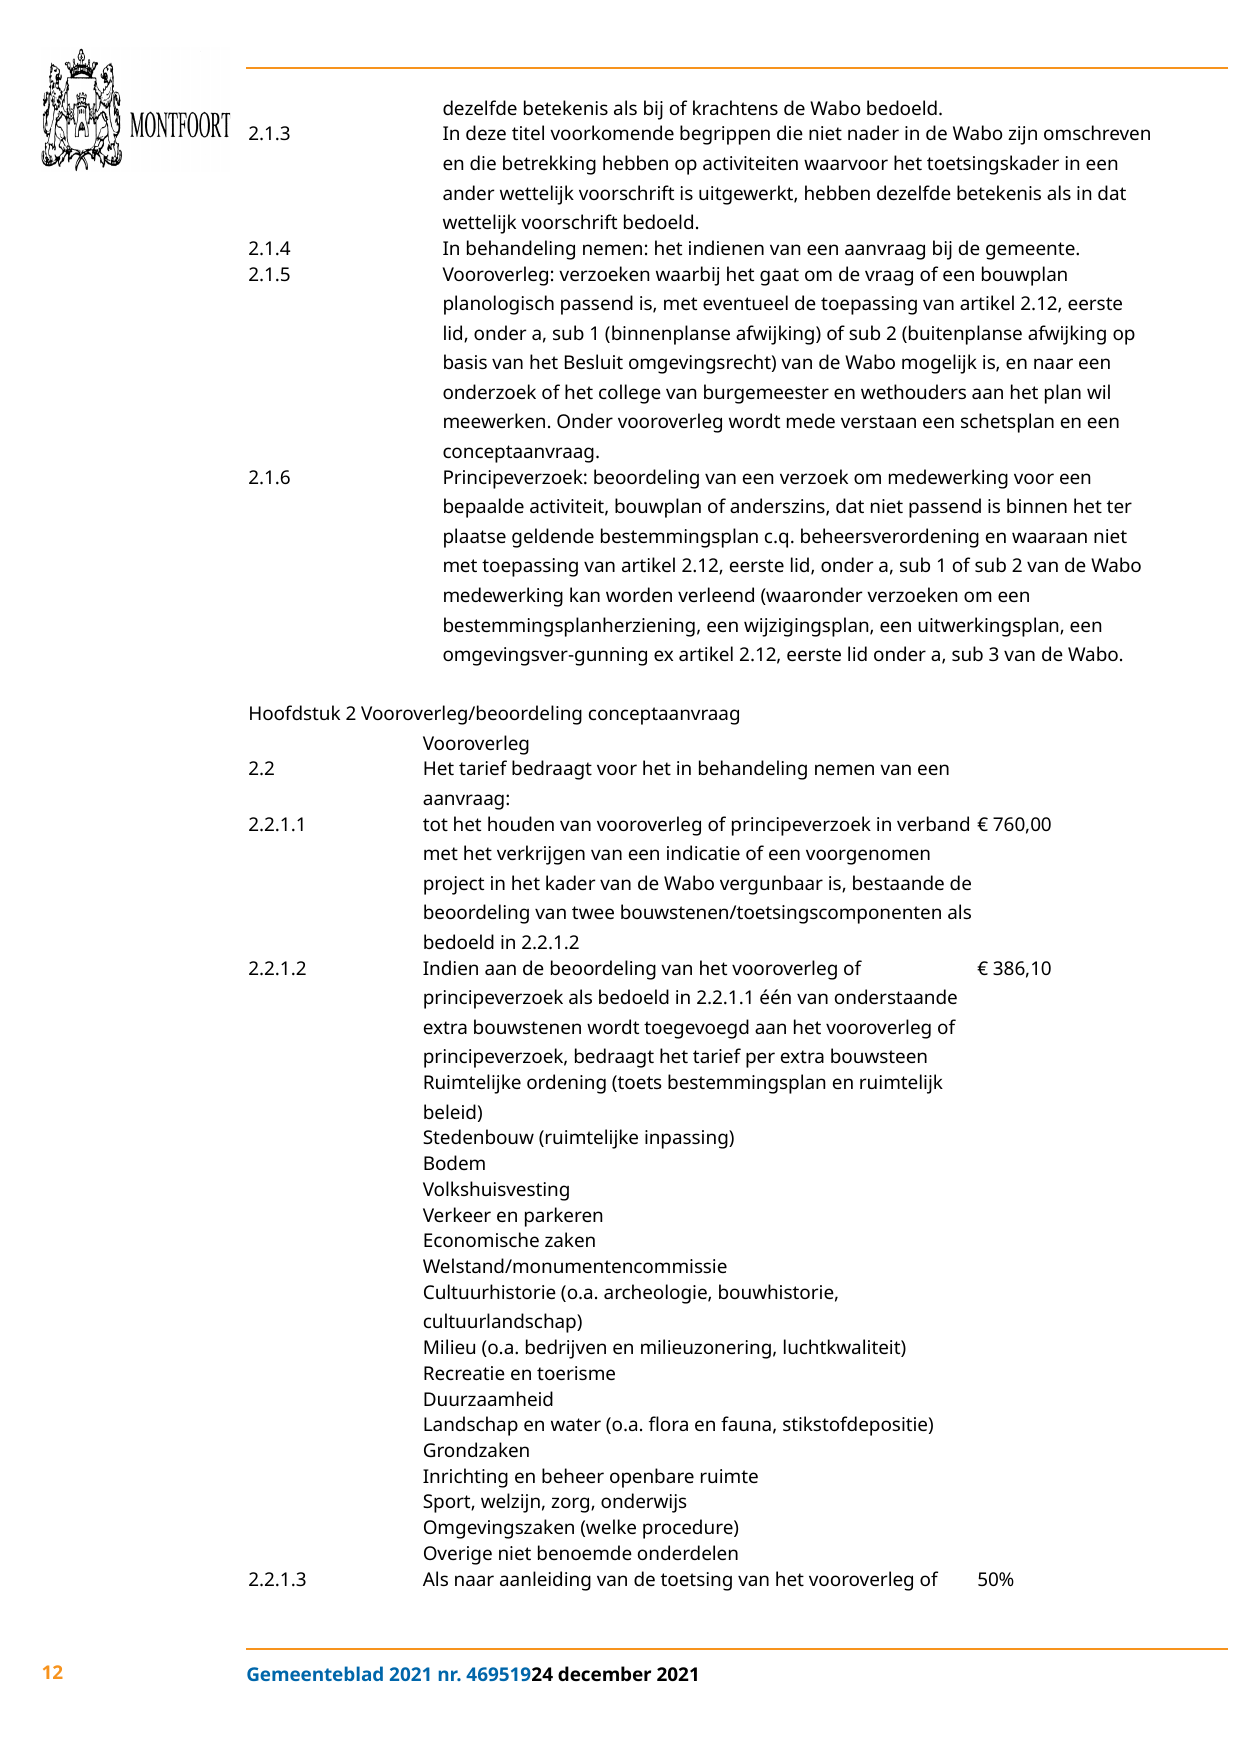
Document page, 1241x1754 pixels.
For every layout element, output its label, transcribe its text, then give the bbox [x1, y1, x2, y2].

table_cell [977, 1411, 1152, 1437]
table_cell € 386,10 [977, 955, 1152, 1069]
table_cell Het tarief bedraagt voor het in behandeling nemen van een aanvraag: [423, 755, 977, 811]
picture [41, 47, 231, 172]
table_cell [977, 1386, 1152, 1411]
table_cell Inrichting en beheer openbare ruimte [423, 1463, 977, 1489]
table_cell Volkshuisvesting [423, 1176, 977, 1202]
table_cell Vooroverleg: verzoeken waarbij het gaat om de vraag of een bouwplan planologisch passend is, met eventueel de toepassing van artikel 2.12, eerste lid, onder a, sub 1 (binnenplanse afwijking) of sub 2 (buitenplanse afwijking op basis van het Besluit omgevingsrecht) van de Wabo mogelijk is, en naar een onderzoek of het college van burgemeester en wethouders aan het plan wil meewerken. Onder vooroverleg wordt mede verstaan een schetsplan en een conceptaanvraag. [442, 261, 1152, 464]
table_cell [248, 1360, 423, 1386]
table_cell [248, 1514, 423, 1540]
table_cell Bodem [423, 1150, 977, 1176]
table_cell [977, 1463, 1152, 1489]
table_cell 2.1.6 [248, 464, 442, 667]
table_cell dezelfde betekenis als bij of krachtens de Wabo bedoeld. [442, 95, 1152, 121]
table_cell tot het houden van vooroverleg of principeverzoek in verband met het verkrijgen van een indicatie of een voorgenomen project in het kader van de Wabo vergunbaar is, bestaande de beoordeling van twee bouwstenen/toetsingscomponenten als bedoeld in 2.2.1.2 [423, 811, 977, 955]
table_cell 2.2.1.3 [248, 1566, 423, 1592]
table_cell [248, 1202, 423, 1227]
table_cell [977, 1540, 1152, 1566]
table_cell 50% [977, 1566, 1152, 1592]
table_cell Sport, welzijn, zorg, onderwijs [423, 1489, 977, 1514]
table_cell [248, 1125, 423, 1150]
table_cell Landschap en water (o.a. flora en fauna, stikstofdepositie) [423, 1411, 977, 1437]
table_cell [977, 1176, 1152, 1202]
table_cell [248, 1411, 423, 1437]
table_cell Principeverzoek: beoordeling van een verzoek om medewerking voor een bepaalde activiteit, bouwplan of anderszins, dat niet passend is binnen het ter plaatse geldende bestemmingsplan c.q. beheersverordening en waaraan niet met toepassing van artikel 2.12, eerste lid, onder a, sub 1 of sub 2 van de Wabo medewerking kan worden verleend (waaronder verzoeken om een bestemmingsplanherziening, een wijzigingsplan, een uitwerkingsplan, een omgevingsver-gunning ex artikel 2.12, eerste lid onder a, sub 3 van de Wabo. [442, 464, 1152, 667]
table_cell [248, 95, 442, 121]
table_cell [248, 1463, 423, 1489]
table_cell [248, 1069, 423, 1124]
table_cell [248, 1279, 423, 1334]
table_cell [977, 755, 1152, 811]
table_cell [977, 1279, 1152, 1334]
table_header [248, 730, 423, 755]
table_cell [248, 1334, 423, 1360]
table_cell Grondzaken [423, 1437, 977, 1463]
table_cell 2.1.3 [248, 121, 442, 235]
table_cell [248, 1386, 423, 1411]
table_cell 2.1.5 [248, 261, 442, 464]
table_cell 2.2.1.1 [248, 811, 423, 955]
table_cell Milieu (o.a. bedrijven en milieuzonering, luchtkwaliteit) [423, 1334, 977, 1360]
table_cell Cultuurhistorie (o.a. archeologie, bouwhistorie, cultuurlandschap) [423, 1279, 977, 1334]
table_cell Welstand/monumentencommissie [423, 1253, 977, 1279]
table_cell [977, 1437, 1152, 1463]
table_cell 2.2 [248, 755, 423, 811]
table_cell Duurzaamheid [423, 1386, 977, 1411]
table_cell [248, 1150, 423, 1176]
table_cell [248, 1176, 423, 1202]
table_cell [977, 1150, 1152, 1176]
table_cell [977, 1334, 1152, 1360]
table_cell Verkeer en parkeren [423, 1202, 977, 1227]
table_cell Recreatie en toerisme [423, 1360, 977, 1386]
table_cell [248, 1489, 423, 1514]
table_cell [248, 1437, 423, 1463]
table_cell Als naar aanleiding van de toetsing van het vooroverleg of [423, 1566, 977, 1592]
table_cell 2.2.1.2 [248, 955, 423, 1069]
table_cell [977, 1489, 1152, 1514]
text Hoofdstuk 2 Vooroverleg/beoordeling conceptaanvraag [248, 700, 1152, 726]
table_cell In deze titel voorkomende begrippen die niet nader in de Wabo zijn omschreven en die betrekking hebben op activiteiten waarvoor het toetsingskader in een ander wettelijk voorschrift is uitgewerkt, hebben dezelfde betekenis als in dat wettelijk voorschrift bedoeld. [442, 121, 1152, 235]
table_cell [977, 1202, 1152, 1227]
table_cell [977, 1069, 1152, 1124]
table_cell Stedenbouw (ruimtelijke inpassing) [423, 1125, 977, 1150]
table_cell [248, 1228, 423, 1253]
table_cell Omgevingszaken (welke procedure) [423, 1514, 977, 1540]
table_cell [977, 1125, 1152, 1150]
table_cell [977, 1253, 1152, 1279]
table_cell Indien aan de beoordeling van het vooroverleg of principeverzoek als bedoeld in 2.2.1.1 één van onderstaande extra bouwstenen wordt toegevoegd aan het vooroverleg of principeverzoek, bedraagt het tarief per extra bouwsteen [423, 955, 977, 1069]
table_header [977, 730, 1152, 755]
table_header Vooroverleg [423, 730, 977, 755]
table_cell [977, 1228, 1152, 1253]
table_cell [977, 1360, 1152, 1386]
table_cell Economische zaken [423, 1228, 977, 1253]
table_cell Ruimtelijke ordening (toets bestemmingsplan en ruimtelijk beleid) [423, 1069, 977, 1124]
table_cell [977, 1514, 1152, 1540]
table_cell In behandeling nemen: het indienen van een aanvraag bij de gemeente. [442, 235, 1152, 261]
table_cell 2.1.4 [248, 235, 442, 261]
table_cell [248, 1253, 423, 1279]
table_cell € 760,00 [977, 811, 1152, 955]
table_cell [248, 1540, 423, 1566]
table_cell Overige niet benoemde onderdelen [423, 1540, 977, 1566]
